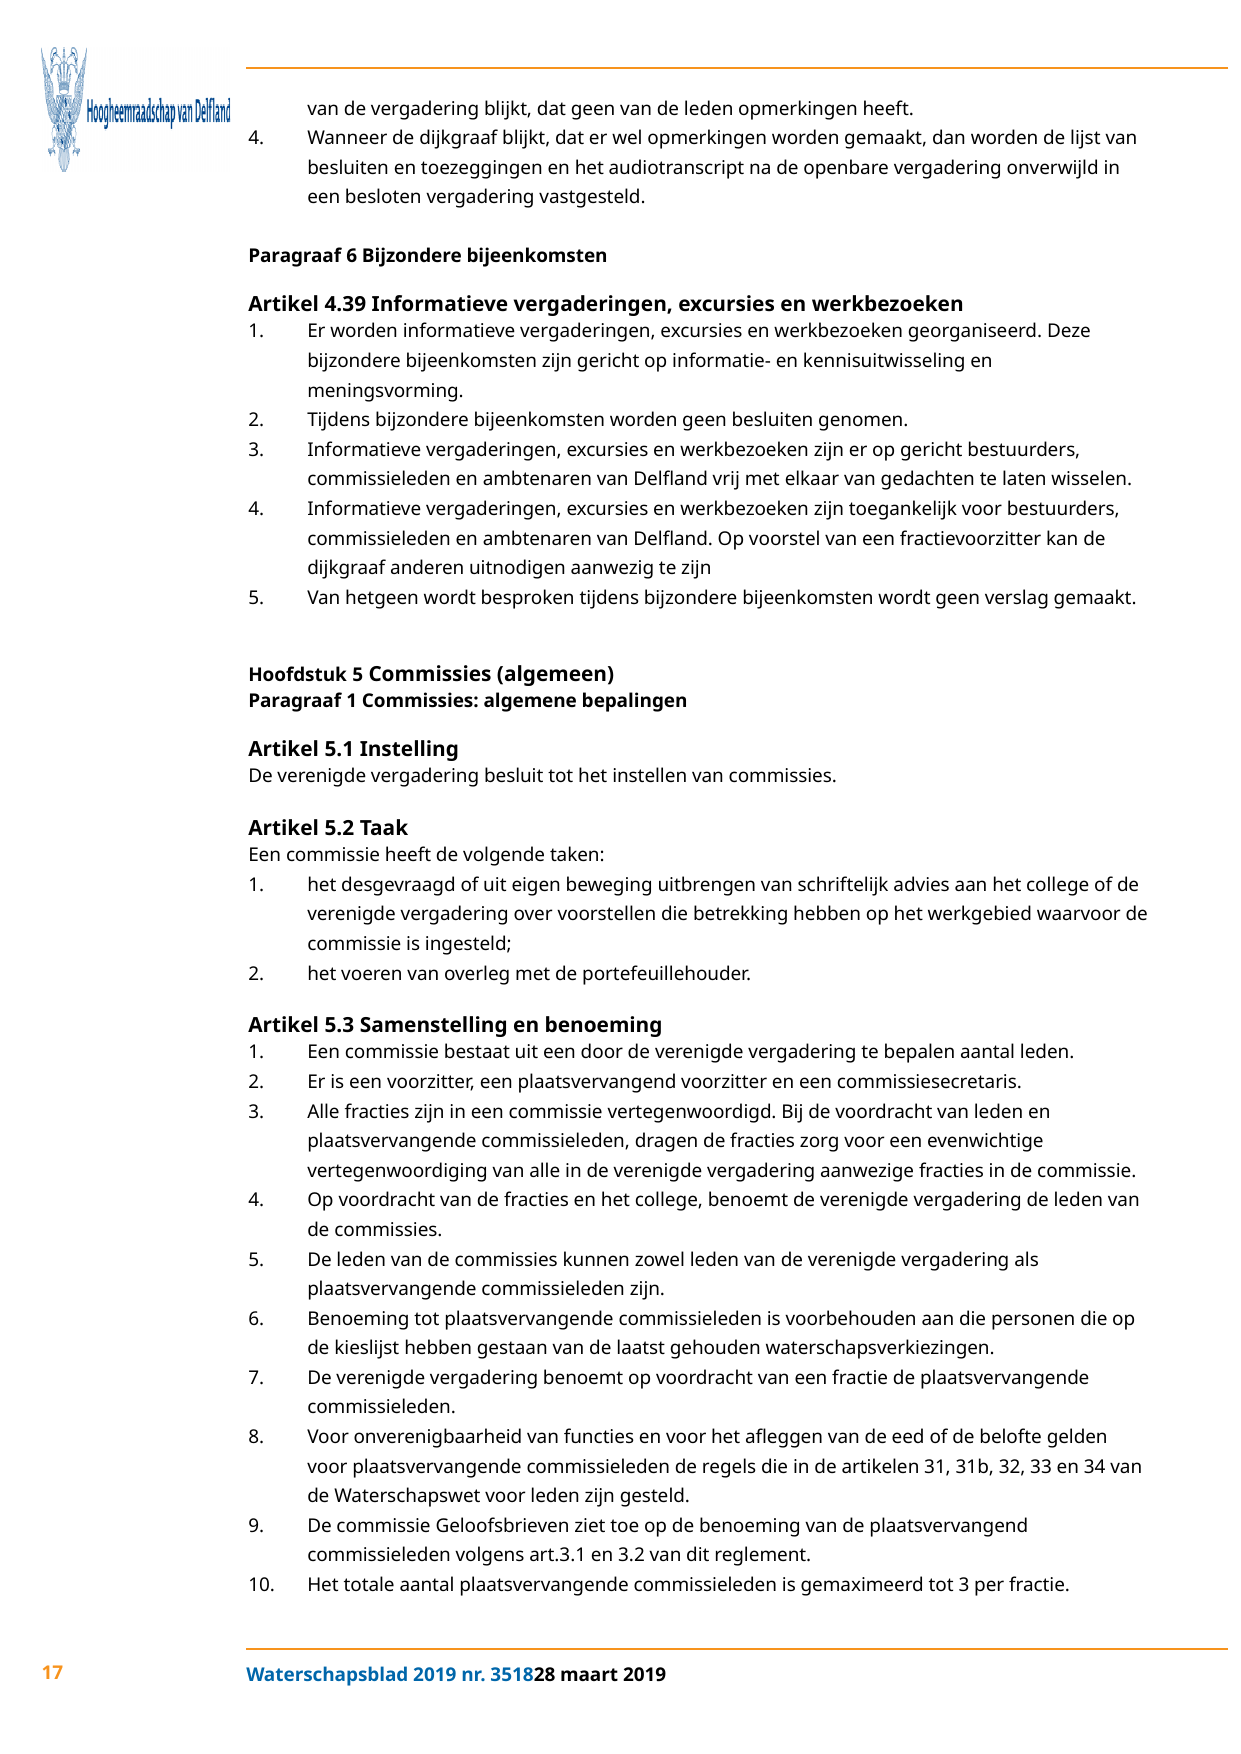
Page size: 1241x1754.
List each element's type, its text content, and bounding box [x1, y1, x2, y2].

list Van hetgeen wordt besproken tijdens bijzondere bijeenkomsten wordt geen verslag gemaakt. [248, 584, 1152, 610]
list Benoeming tot plaatsvervangende commissieleden is voorbehouden aan die personen die op de kieslijst hebben gestaan van de laatst gehouden waterschapsverkiezingen. [248, 1305, 1152, 1360]
text De verenigde vergadering besluit tot het instellen van commissies. [248, 763, 1152, 788]
list Alle fracties zijn in een commissie vertegenwoordigd. Bij de voordracht van leden en plaatsvervangende commissieleden, dragen de fracties zorg voor een evenwichtige vertegenwoordiging van alle in de verenigde vergadering aanwezige fracties in de commissie. [248, 1098, 1152, 1183]
list Het totale aantal plaatsvervangende commissieleden is gemaximeerd tot 3 per fractie. [248, 1571, 1152, 1597]
list het voeren van overleg met de portefeuillehouder. [248, 960, 1152, 986]
text Artikel 5.2 Taak [248, 813, 1152, 841]
list het desgevraagd of uit eigen beweging uitbrengen van schriftelijk advies aan het college of de verenigde vergadering over voorstellen die betrekking hebben op het werkgebied waarvoor de commissie is ingesteld; [248, 871, 1152, 956]
text Artikel 5.1 Instelling [248, 734, 1152, 763]
text Artikel 4.39 Informatieve vergaderingen, excursies en werkbezoeken [248, 289, 1152, 318]
list Informatieve vergaderingen, excursies en werkbezoeken zijn er op gericht bestuurders, commissieleden en ambtenaren van Delfland vrij met elkaar van gedachten te laten wisselen. [248, 436, 1152, 491]
list Op voordracht van de fracties en het college, benoemt de verenigde vergadering de leden van de commissies. [248, 1187, 1152, 1242]
list Een commissie bestaat uit een door de verenigde vergadering te bepalen aantal leden. [248, 1039, 1152, 1064]
text Artikel 5.3 Samenstelling en benoeming [248, 1010, 1152, 1039]
list Wanneer de dijkgraaf blijkt, dat er wel opmerkingen worden gemaakt, dan worden de lijst van besluiten en toezeggingen en het audiotranscript na de openbare vergadering onverwijld in een besloten vergadering vastgesteld. [248, 124, 1152, 209]
list Informatieve vergaderingen, excursies en werkbezoeken zijn toegankelijk voor bestuurders, commissieleden en ambtenaren van Delfland. Op voorstel van een fractievoorzitter kan de dijkgraaf anderen uitnodigen aanwezig te zijn [248, 495, 1152, 580]
list Voor onverenigbaarheid van functies en voor het afleggen van de eed of de belofte gelden voor plaatsvervangende commissieleden de regels die in de artikelen 31, 31b, 32, 33 en 34 van de Waterschapswet voor leden zijn gesteld. [248, 1423, 1152, 1508]
list Er worden informatieve vergaderingen, excursies en werkbezoeken georganiseerd. Deze bijzondere bijeenkomsten zijn gericht op informatie- en kennisuitwisseling en meningsvorming. [248, 318, 1152, 403]
list Tijdens bijzondere bijeenkomsten worden geen besluiten genomen. [248, 406, 1152, 432]
list De verenigde vergadering benoemt op voordracht van een fractie de plaatsvervangende commissieleden. [248, 1364, 1152, 1419]
list De leden van de commissies kunnen zowel leden van de verenigde vergadering als plaatsvervangende commissieleden zijn. [248, 1246, 1152, 1301]
text Paragraaf 1 Commissies: algemene bepalingen [248, 688, 1152, 713]
text Paragraaf 6 Bijzondere bijeenkomsten [248, 243, 1152, 268]
text Hoofdstuk 5 Commissies (algemeen) [248, 659, 1152, 688]
list van de vergadering blijkt, dat geen van de leden opmerkingen heeft. [248, 95, 1152, 121]
text Een commissie heeft de volgende taken: [248, 841, 1152, 867]
picture [41, 47, 231, 172]
list Er is een voorzitter, een plaatsvervangend voorzitter en een commissiesecretaris. [248, 1068, 1152, 1094]
list De commissie Geloofsbrieven ziet toe op de benoeming van de plaatsvervangend commissieleden volgens art.3.1 en 3.2 van dit reglement. [248, 1512, 1152, 1567]
